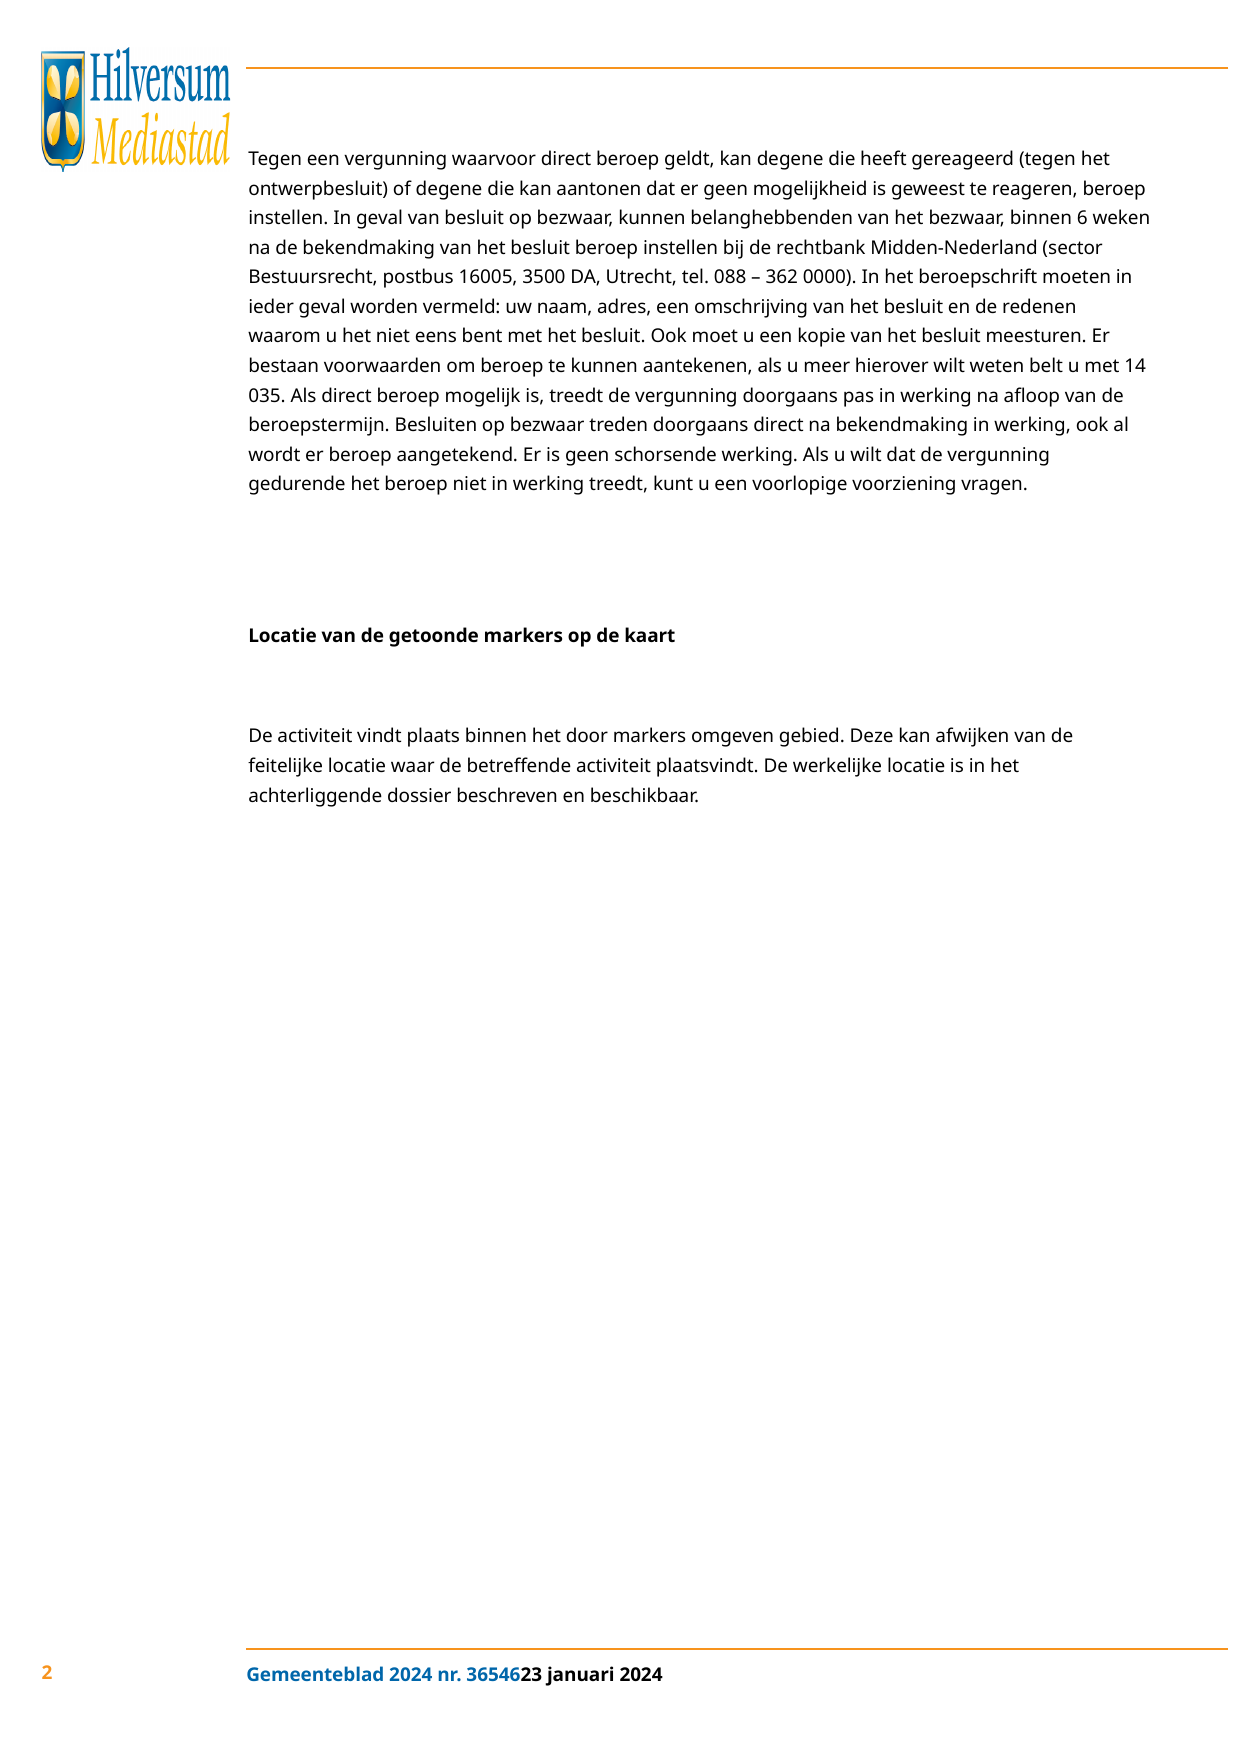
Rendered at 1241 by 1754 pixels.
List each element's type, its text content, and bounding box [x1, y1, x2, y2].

picture [41, 47, 231, 172]
text De activiteit vindt plaats binnen het door markers omgeven gebied. Deze kan afwijken van de feitelijke locatie waar de betreffende activiteit plaatsvindt. De werkelijke locatie is in het achterliggende dossier beschreven en beschikbaar. [248, 723, 1152, 808]
text Tegen een vergunning waarvoor direct beroep geldt, kan degene die heeft gereageerd (tegen het ontwerpbesluit) of degene die kan aantonen dat er geen mogelijkheid is geweest te reageren, beroep instellen. In geval van besluit op bezwaar, kunnen belanghebbenden van het bezwaar, binnen 6 weken na de bekendmaking van het besluit beroep instellen bij de rechtbank Midden-Nederland (sector Bestuursrecht, postbus 16005, 3500 DA, Utrecht, tel. 088 – 362 0000). In het beroepschrift moeten in ieder geval worden vermeld: uw naam, adres, een omschrijving van het besluit en de redenen waarom u het niet eens bent met het besluit. Ook moet u een kopie van het besluit meesturen. Er bestaan voorwaarden om beroep te kunnen aantekenen, als u meer hierover wilt weten belt u met 14 035. Als direct beroep mogelijk is, treedt de vergunning doorgaans pas in werking na afloop van de beroepstermijn. Besluiten op bezwaar treden doorgaans direct na bekendmaking in werking, ook al wordt er beroep aangetekend. Er is geen schorsende werking. Als u wilt dat de vergunning gedurende het beroep niet in werking treedt, kunt u een voorlopige voorziening vragen. [248, 145, 1152, 496]
text Locatie van de getoonde markers op de kaart [248, 622, 1152, 648]
